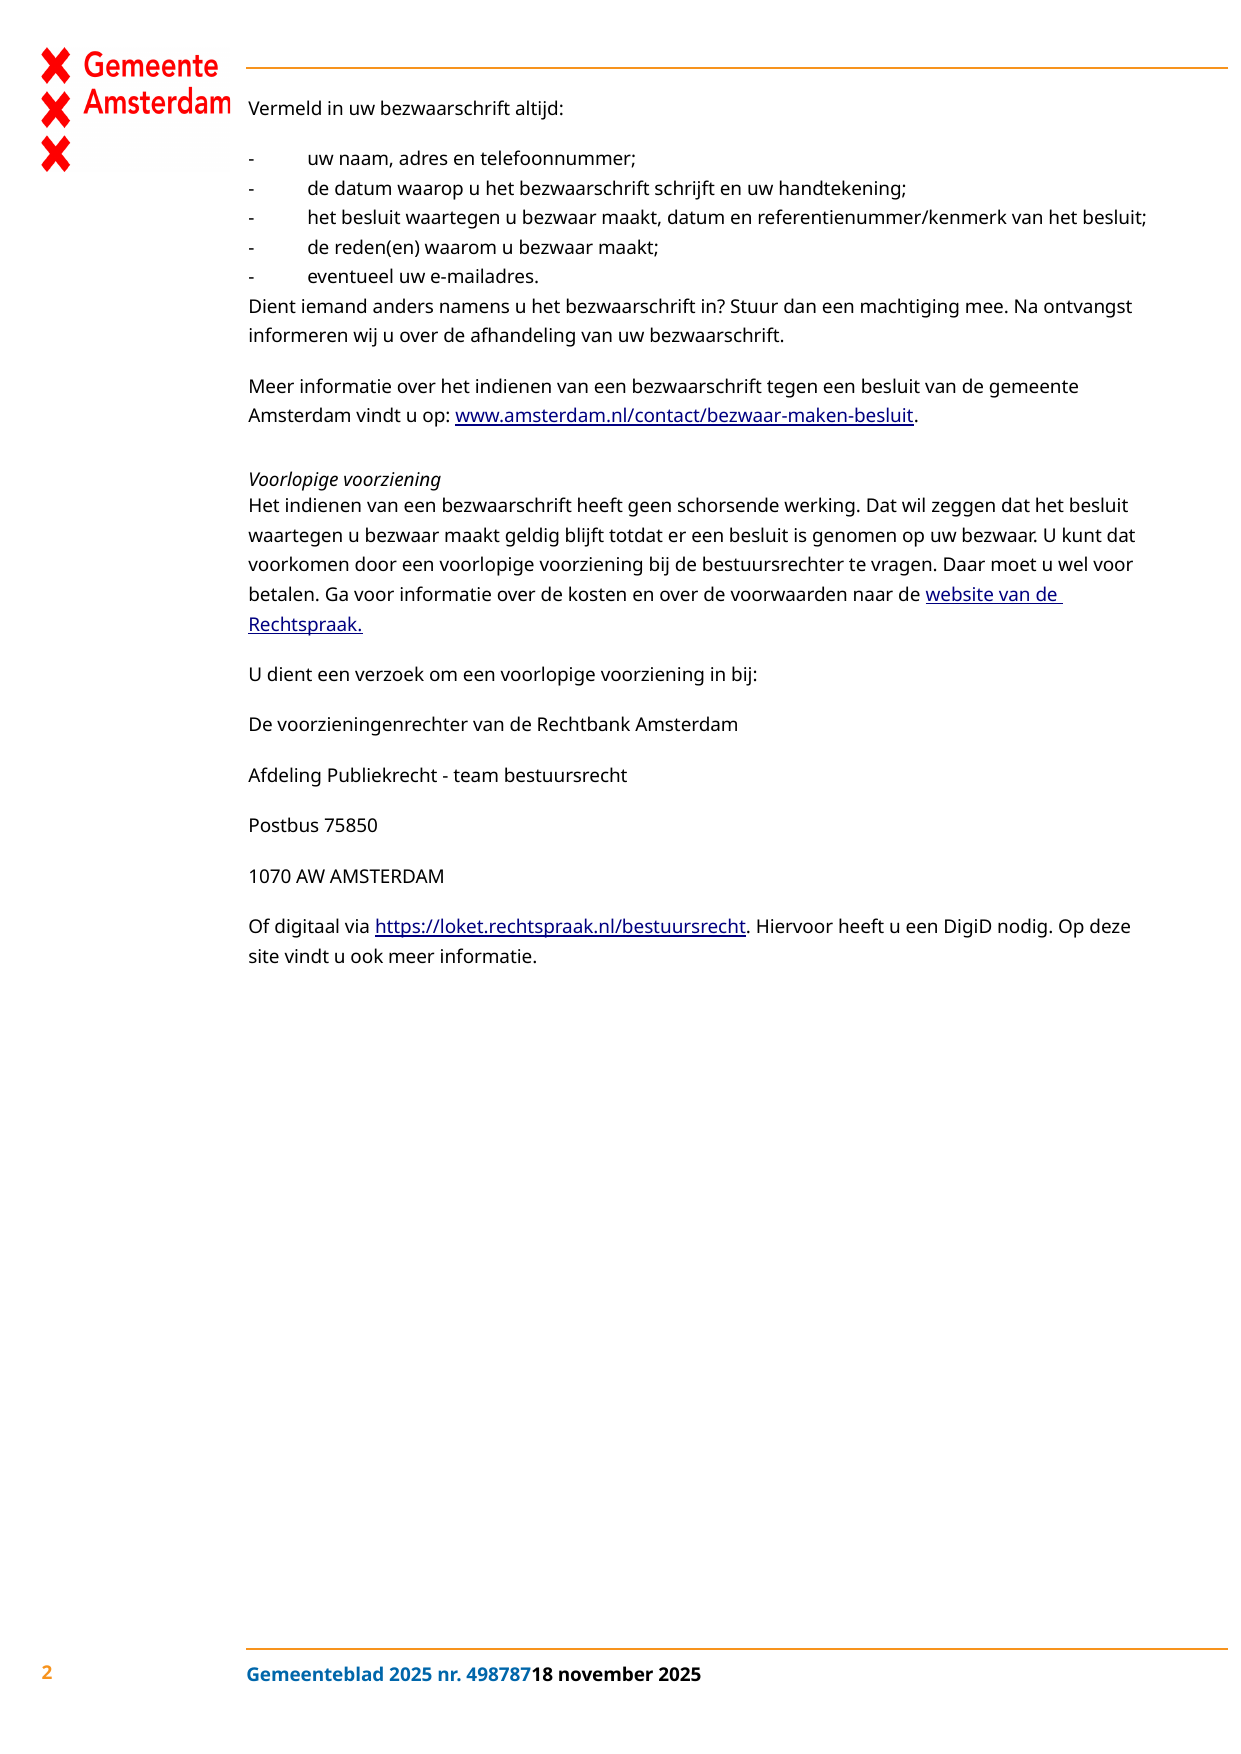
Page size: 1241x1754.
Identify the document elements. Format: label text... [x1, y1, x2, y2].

list het besluit waartegen u bezwaar maakt, datum en referentienummer/kenmerk van het besluit; [248, 204, 1152, 230]
text Of digitaal via https://loket.rechtspraak.nl/bestuursrecht. Hiervoor heeft u een DigiD nodig. Op deze site vindt u ook meer informatie. [248, 913, 1152, 968]
text Dient iemand anders namens u het bezwaarschrift in? Stuur dan een machtiging mee. Na ontvangst informeren wij u over de afhandeling van uw bezwaarschrift. [248, 293, 1152, 348]
text 1070 AW AMSTERDAM [248, 863, 1152, 888]
text Vermeld in uw bezwaarschrift altijd: [248, 95, 1152, 121]
list uw naam, adres en telefoonnummer; [248, 145, 1152, 171]
text Voorlopige voorziening [248, 467, 1152, 492]
list eventueel uw e-mailadres. [248, 263, 1152, 289]
list de reden(en) waarom u bezwaar maakt; [248, 234, 1152, 260]
list de datum waarop u het bezwaarschrift schrijft en uw handtekening; [248, 175, 1152, 201]
picture [41, 47, 231, 172]
text Meer informatie over het indienen van een bezwaarschrift tegen een besluit van de gemeente Amsterdam vindt u op: www.amsterdam.nl/contact/bezwaar-maken-besluit. [248, 373, 1152, 428]
text U dient een verzoek om een voorlopige voorziening in bij: [248, 661, 1152, 687]
text Postbus 75850 [248, 812, 1152, 838]
text Afdeling Publiekrecht - team bestuursrecht [248, 762, 1152, 788]
text De voorzieningenrechter van de Rechtbank Amsterdam [248, 712, 1152, 737]
text Het indienen van een bezwaarschrift heeft geen schorsende werking. Dat wil zeggen dat het besluit waartegen u bezwaar maakt geldig blijft totdat er een besluit is genomen op uw bezwaar. U kunt dat voorkomen door een voorlopige voorziening bij de bestuursrechter te vragen. Daar moet u wel voor betalen. Ga voor informatie over de kosten en over de voorwaarden naar de website van de Rechtspraak. [248, 492, 1152, 636]
